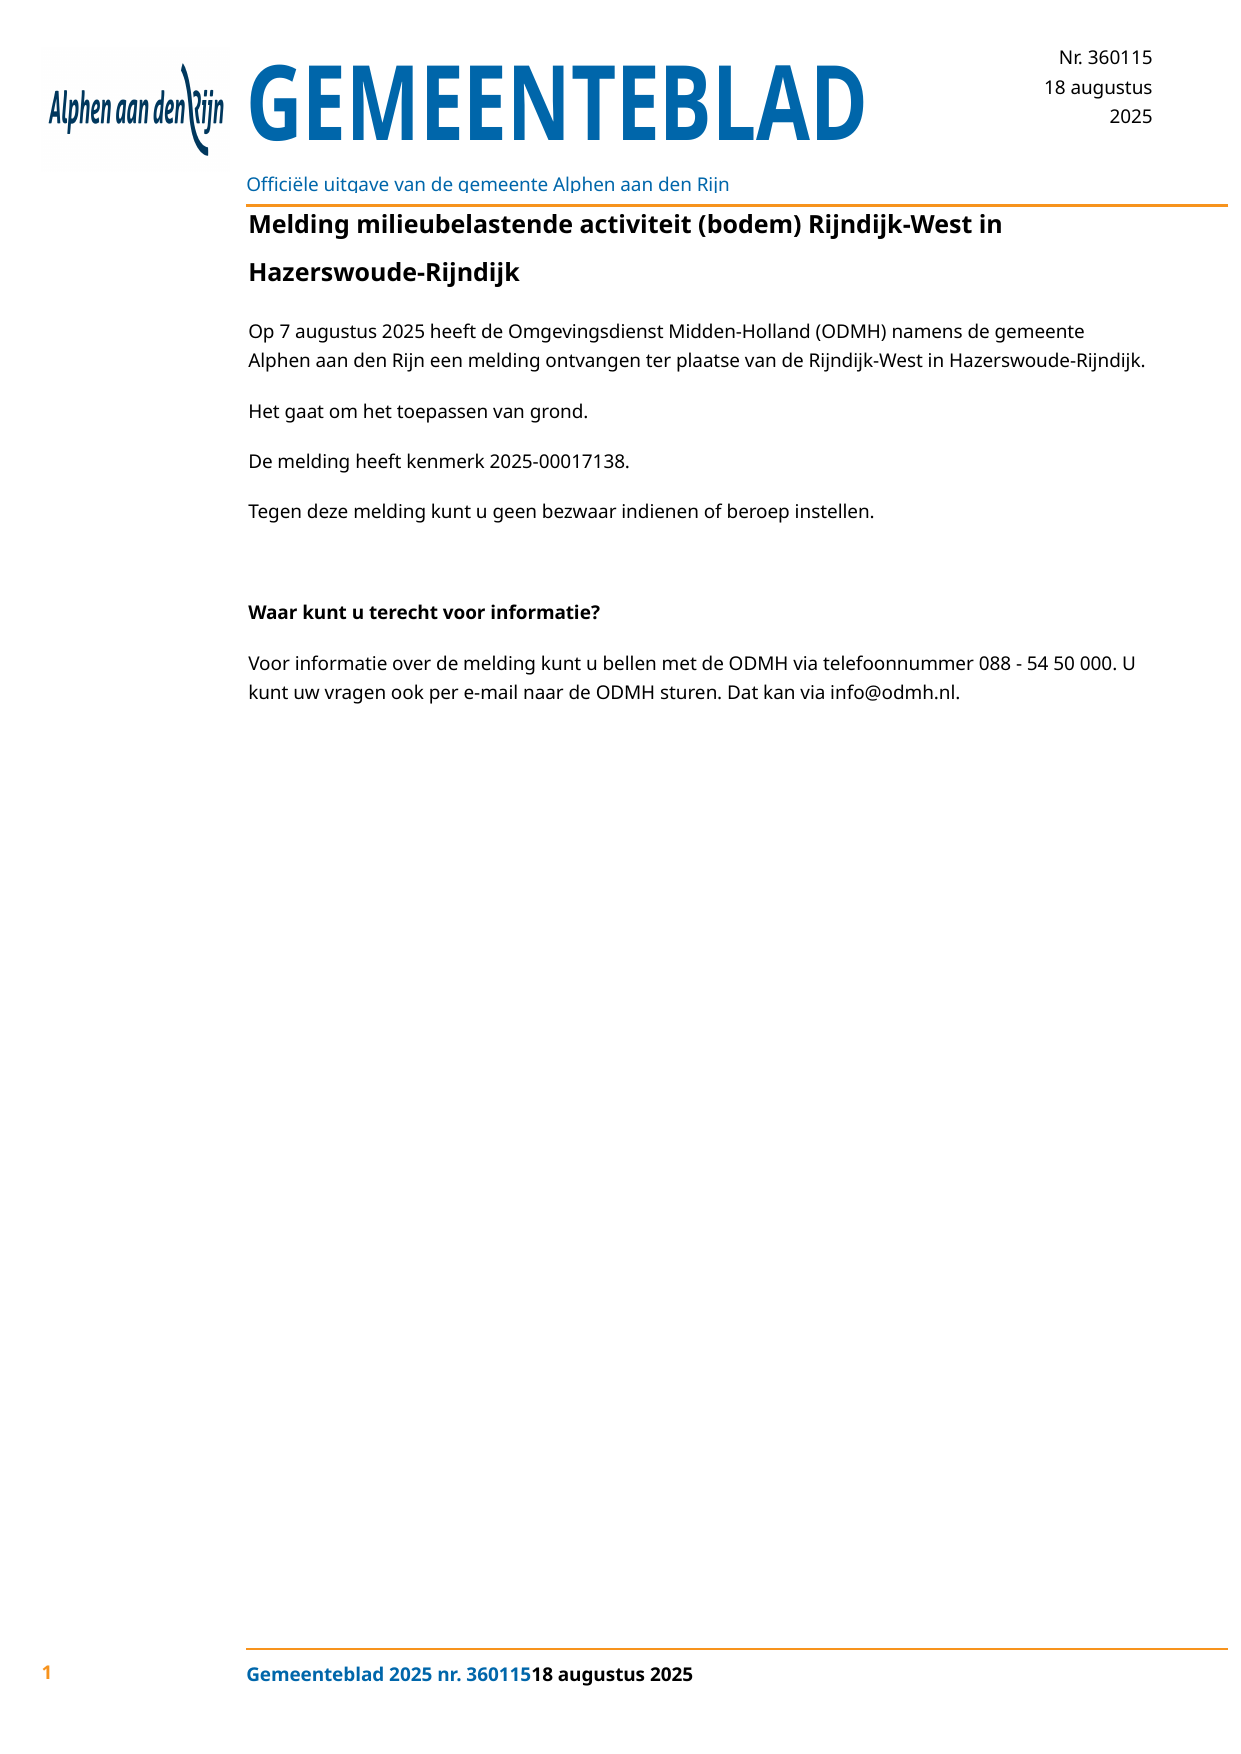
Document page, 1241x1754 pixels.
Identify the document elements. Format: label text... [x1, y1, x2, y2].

text Op 7 augustus 2025 heeft de Omgevingsdienst Midden-Holland (ODMH) namens de gemeente Alphen aan den Rijn een melding ontvangen ter plaatse van de Rijndijk-West in Hazerswoude-Rijndijk. [248, 318, 1152, 373]
picture [41, 47, 231, 172]
text De melding heeft kenmerk 2025-00017138. [248, 448, 1152, 474]
text Melding milieubelastende activiteit (bodem) Rijndijk-West in Hazerswoude-Rijndijk [248, 207, 1152, 288]
text Voor informatie over de melding kunt u bellen met de ODMH via telefoonnummer 088 - 54 50 000. U kunt uw vragen ook per e-mail naar de ODMH sturen. Dat kan via info@odmh.nl. [248, 650, 1152, 705]
text Waar kunt u terecht voor informatie? [248, 599, 1152, 625]
text Het gaat om het toepassen van grond. [248, 398, 1152, 424]
text Tegen deze melding kunt u geen bezwaar indienen of beroep instellen. [248, 499, 1152, 524]
